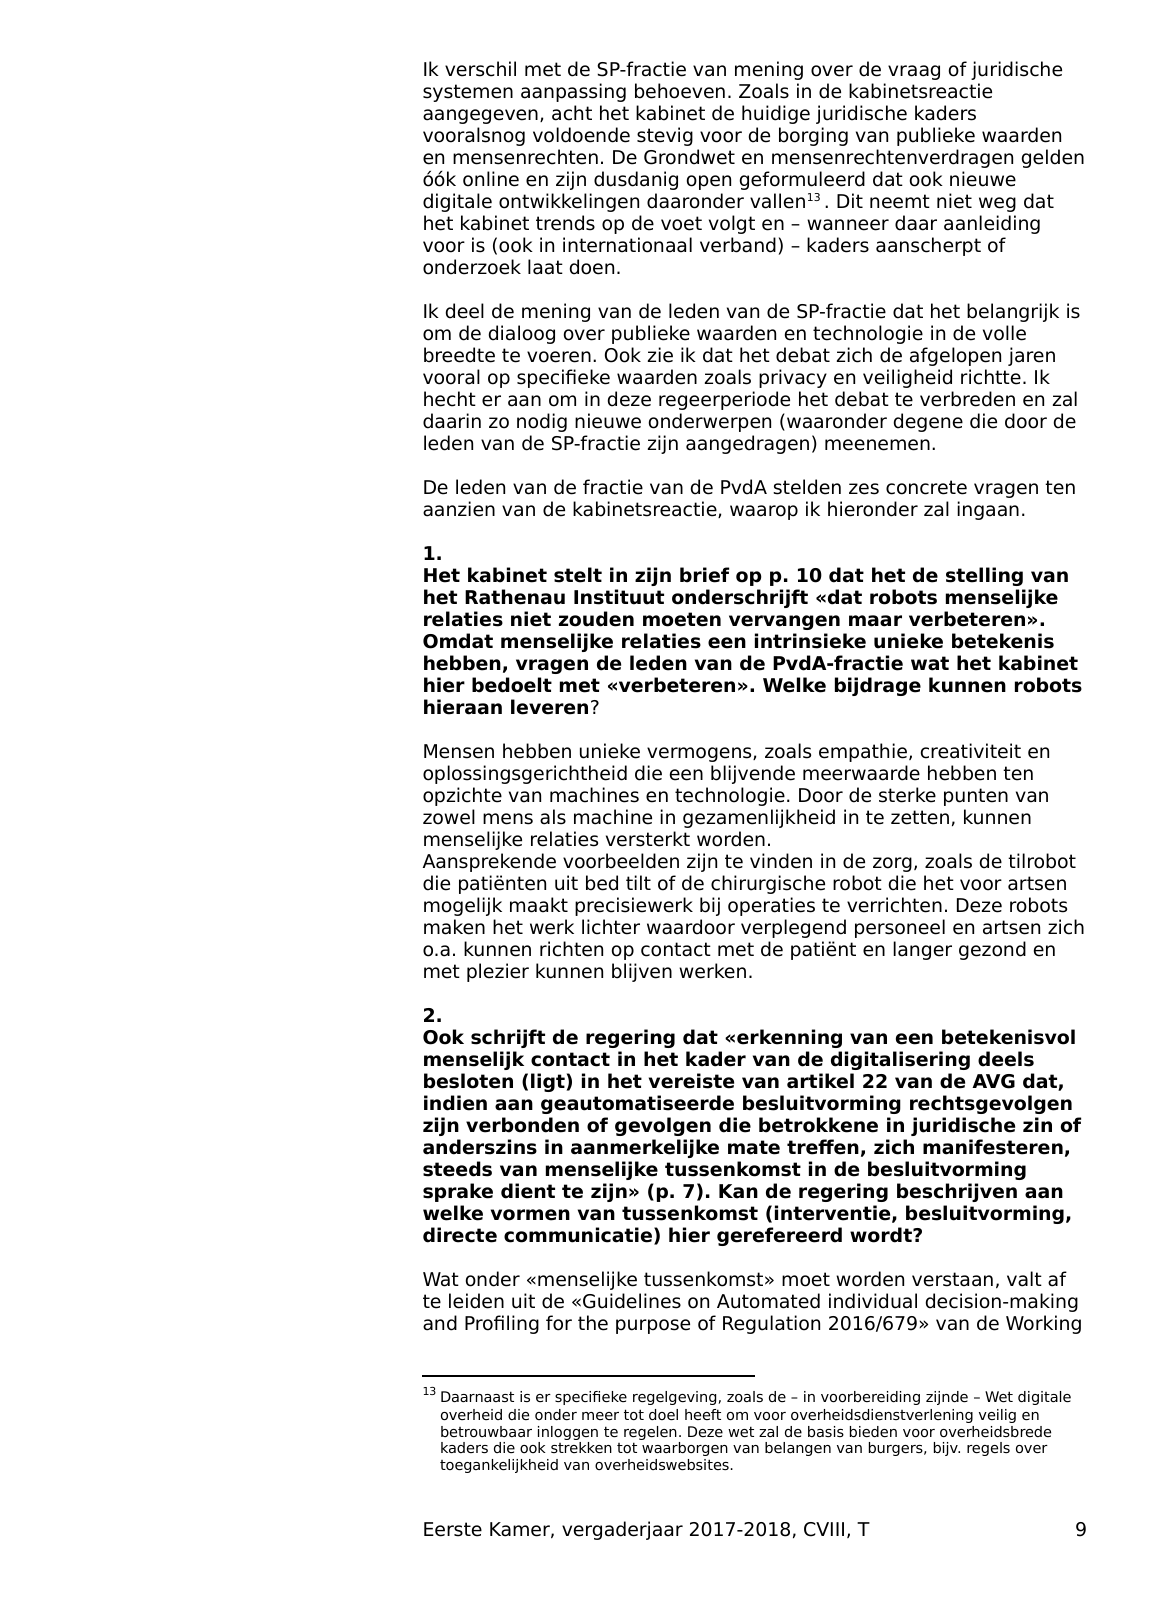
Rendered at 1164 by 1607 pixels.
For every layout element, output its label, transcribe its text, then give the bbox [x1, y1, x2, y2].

text Het kabinet stelt in zijn brief op p. 10 dat het de stelling van het Rathenau Instituut onderschrijft «dat robots menselijke relaties niet zouden moeten vervangen maar verbeteren». Omdat menselijke relaties een intrinsieke unieke betekenis hebben, vragen de leden van de PvdA-fractie wat het kabinet hier bedoelt met «verbeteren». Welke bijdrage kunnen robots hieraan leveren? [422, 565, 1087, 719]
text Ik verschil met de SP-fractie van mening over de vraag of juridische systemen aanpassing behoeven. Zoals in de kabinetsreactie aangegeven, acht het kabinet de huidige juridische kaders vooralsnog voldoende stevig voor de borging van publieke waarden en mensenrechten. De Grondwet en mensenrechtenverdragen gelden óók online en zijn dusdanig open geformuleerd dat ook nieuwe digitale ontwikkelingen daaronder vallen. Dit neemt niet weg dat het kabinet trends op de voet volgt en – wanneer daar aanleiding voor is (ook in internationaal verband) – kaders aanscherpt of onderzoek laat doen. [422, 59, 1087, 279]
text Daarnaast is er specifieke regelgeving, zoals de – in voorbereiding zijnde – Wet digitale overheid die onder meer tot doel heeft om voor overheidsdienstverlening veilig en betrouwbaar inloggen te regelen. Deze wet zal de basis bieden voor overheidsbrede kaders die ook strekken tot waarborgen van belangen van burgers, bijv. regels over toegankelijkheid van overheidswebsites. [422, 1385, 1087, 1474]
text Wat onder «menselijke tussenkomst» moet worden verstaan, valt af te leiden uit de «Guidelines on Automated individual decision-making and Profiling for the purpose of Regulation 2016/679» van de Working [422, 1269, 1087, 1335]
text 1. [422, 543, 1087, 565]
text Mensen hebben unieke vermogens, zoals empathie, creativiteit en oplossingsgerichtheid die een blijvende meerwaarde hebben ten opzichte van machines en technologie. Door de sterke punten van zowel mens als machine in gezamenlijkheid in te zetten, kunnen menselijke relaties versterkt worden. [422, 741, 1087, 851]
text 2. [422, 1005, 1087, 1027]
text Aansprekende voorbeelden zijn te vinden in de zorg, zoals de tilrobot die patiënten uit bed tilt of de chirurgische robot die het voor artsen mogelijk maakt precisiewerk bij operaties te verrichten. Deze robots maken het werk lichter waardoor verplegend personeel en artsen zich o.a. kunnen richten op contact met de patiënt en langer gezond en met plezier kunnen blijven werken. [422, 851, 1087, 983]
text Ik deel de mening van de leden van de SP-fractie dat het belangrijk is om de dialoog over publieke waarden en technologie in de volle breedte te voeren. Ook zie ik dat het debat zich de afgelopen jaren vooral op specifieke waarden zoals privacy en veiligheid richtte. Ik hecht er aan om in deze regeerperiode het debat te verbreden en zal daarin zo nodig nieuwe onderwerpen (waaronder degene die door de leden van de SP-fractie zijn aangedragen) meenemen. [422, 301, 1087, 455]
text De leden van de fractie van de PvdA stelden zes concrete vragen ten aanzien van de kabinetsreactie, waarop ik hieronder zal ingaan. [422, 477, 1087, 521]
text Ook schrijft de regering dat «erkenning van een betekenisvol menselijk contact in het kader van de digitalisering deels besloten (ligt) in het vereiste van artikel 22 van de AVG dat, indien aan geautomatiseerde besluitvorming rechtsgevolgen zijn verbonden of gevolgen die betrokkene in juridische zin of anderszins in aanmerkelijke mate treffen, zich manifesteren, steeds van menselijke tussenkomst in de besluitvorming sprake dient te zijn» (p. 7). Kan de regering beschrijven aan welke vormen van tussenkomst (interventie, besluitvorming, directe communicatie) hier gerefereerd wordt? [422, 1027, 1087, 1247]
